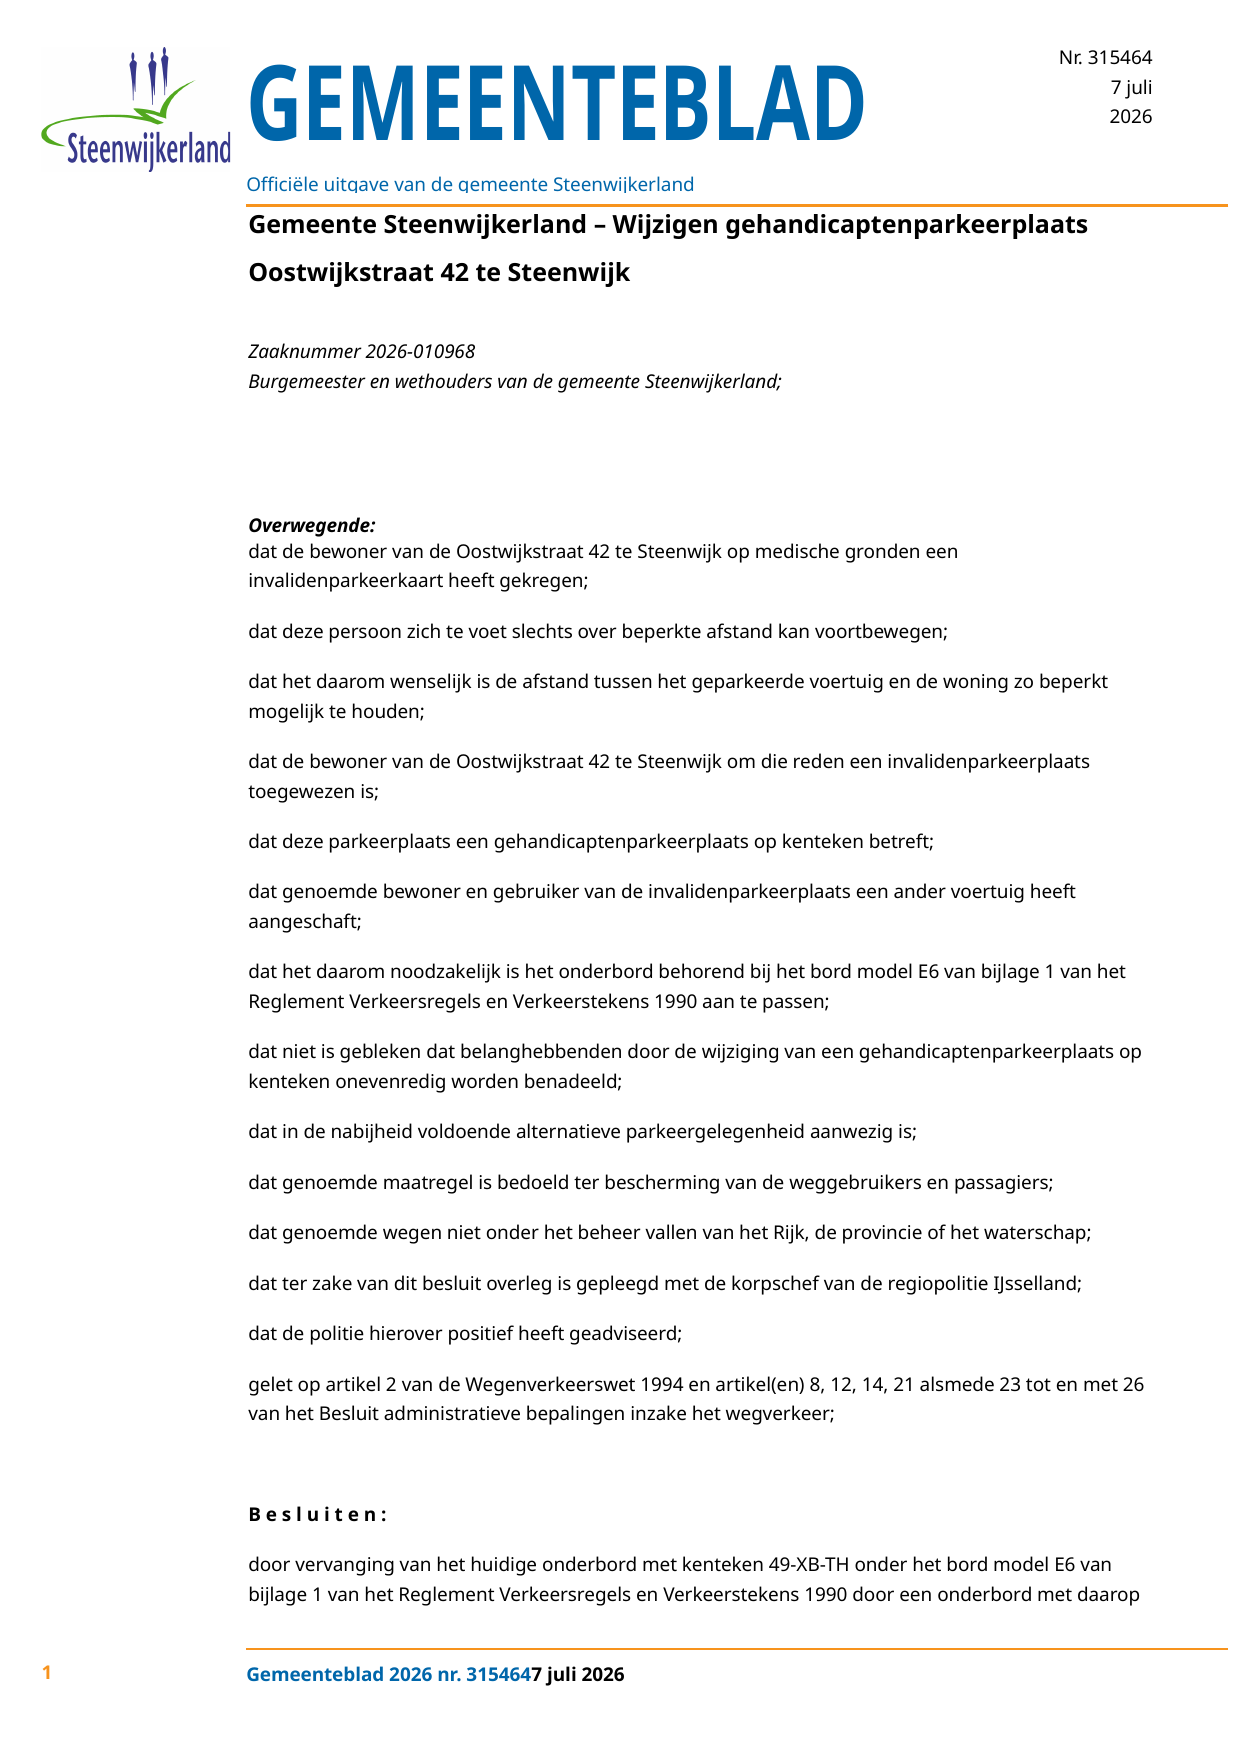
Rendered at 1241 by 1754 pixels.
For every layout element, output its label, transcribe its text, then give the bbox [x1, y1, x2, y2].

text dat de politie hierover positief heeft geadviseerd; [248, 1320, 1152, 1346]
text Burgemeester en wethouders van de gemeente Steenwijkerland; [248, 368, 1152, 394]
text dat in de nabijheid voldoende alternatieve parkeergelegenheid aanwezig is; [248, 1119, 1152, 1144]
text Gemeente Steenwijkerland – Wijzigen gehandicaptenparkeerplaats Oostwijkstraat 42 te Steenwijk [248, 207, 1152, 288]
text dat genoemde wegen niet onder het beheer vallen van het Rijk, de provincie of het waterschap; [248, 1219, 1152, 1245]
text Overwegende: [248, 512, 1152, 538]
text dat deze persoon zich te voet slechts over beperkte afstand kan voortbewegen; [248, 618, 1152, 644]
text B e s l u i t e n : [248, 1501, 1152, 1527]
text Zaaknummer 2026-010968 [248, 339, 1152, 364]
text dat niet is gebleken dat belanghebbenden door de wijziging van een gehandicaptenparkeerplaats op kenteken onevenredig worden benadeeld; [248, 1039, 1152, 1094]
text dat genoemde bewoner en gebruiker van de invalidenparkeerplaats een ander voertuig heeft aangeschaft; [248, 879, 1152, 934]
text dat de bewoner van de Oostwijkstraat 42 te Steenwijk om die reden een invalidenparkeerplaats toegewezen is; [248, 748, 1152, 804]
text dat genoemde maatregel is bedoeld ter bescherming van de weggebruikers en passagiers; [248, 1169, 1152, 1195]
text gelet op artikel 2 van de Wegenverkeerswet 1994 en artikel(en) 8, 12, 14, 21 alsmede 23 tot en met 26 van het Besluit administratieve bepalingen inzake het wegverkeer; [248, 1371, 1152, 1426]
text dat het daarom noodzakelijk is het onderbord behorend bij het bord model E6 van bijlage 1 van het Reglement Verkeersregels en Verkeerstekens 1990 aan te passen; [248, 959, 1152, 1014]
text dat het daarom wenselijk is de afstand tussen het geparkeerde voertuig en de woning zo beperkt mogelijk te houden; [248, 668, 1152, 724]
picture [41, 47, 231, 172]
text dat de bewoner van de Oostwijkstraat 42 te Steenwijk op medische gronden een invalidenparkeerkaart heeft gekregen; [248, 538, 1152, 593]
text dat deze parkeerplaats een gehandicaptenparkeerplaats op kenteken betreft; [248, 828, 1152, 854]
text dat ter zake van dit besluit overleg is gepleegd met de korpschef van de regiopolitie IJsselland; [248, 1270, 1152, 1296]
text door vervanging van het huidige onderbord met kenteken 49-XB-TH onder het bord model E6 van bijlage 1 van het Reglement Verkeersregels en Verkeerstekens 1990 door een onderbord met daarop [248, 1552, 1152, 1607]
